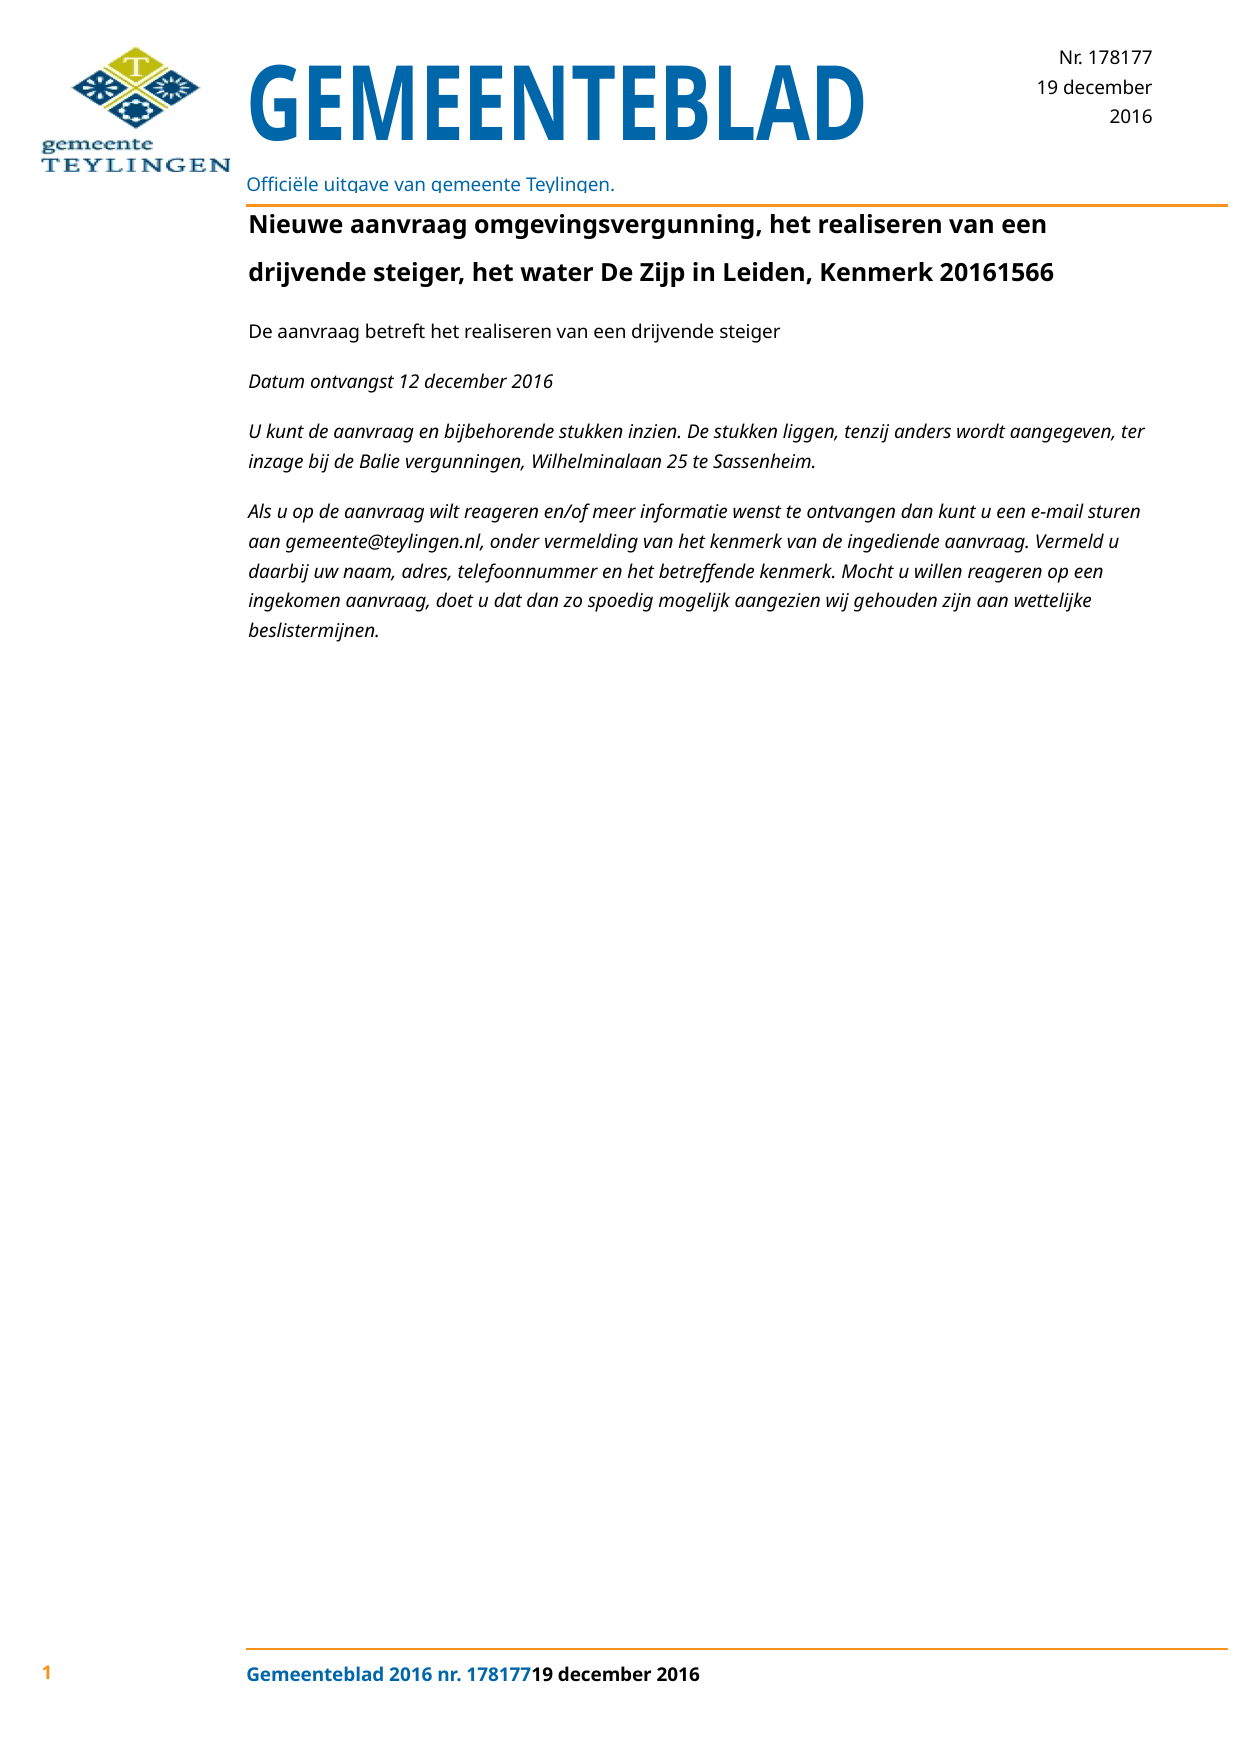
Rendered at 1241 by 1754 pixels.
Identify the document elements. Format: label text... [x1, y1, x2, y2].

text U kunt de aanvraag en bijbehorende stukken inzien. De stukken liggen, tenzij anders wordt aangegeven, ter inzage bij de Balie vergunningen, Wilhelminalaan 25 te Sassenheim. [248, 419, 1152, 474]
text Nieuwe aanvraag omgevingsvergunning, het realiseren van een drijvende steiger, het water De Zijp in Leiden, Kenmerk 20161566 [248, 207, 1152, 288]
picture [41, 47, 231, 172]
text Als u op de aanvraag wilt reageren en/of meer informatie wenst te ontvangen dan kunt u een e-mail sturen aan gemeente@teylingen.nl, onder vermelding van het kenmerk van de ingediende aanvraag. Vermeld u daarbij uw naam, adres, telefoonnummer en het betreffende kenmerk. Mocht u willen reageren op een ingekomen aanvraag, doet u dat dan zo spoedig mogelijk aangezien wij gehouden zijn aan wettelijke beslistermijnen. [248, 499, 1152, 643]
text De aanvraag betreft het realiseren van een drijvende steiger [248, 318, 1152, 344]
text Datum ontvangst 12 december 2016 [248, 368, 1152, 394]
